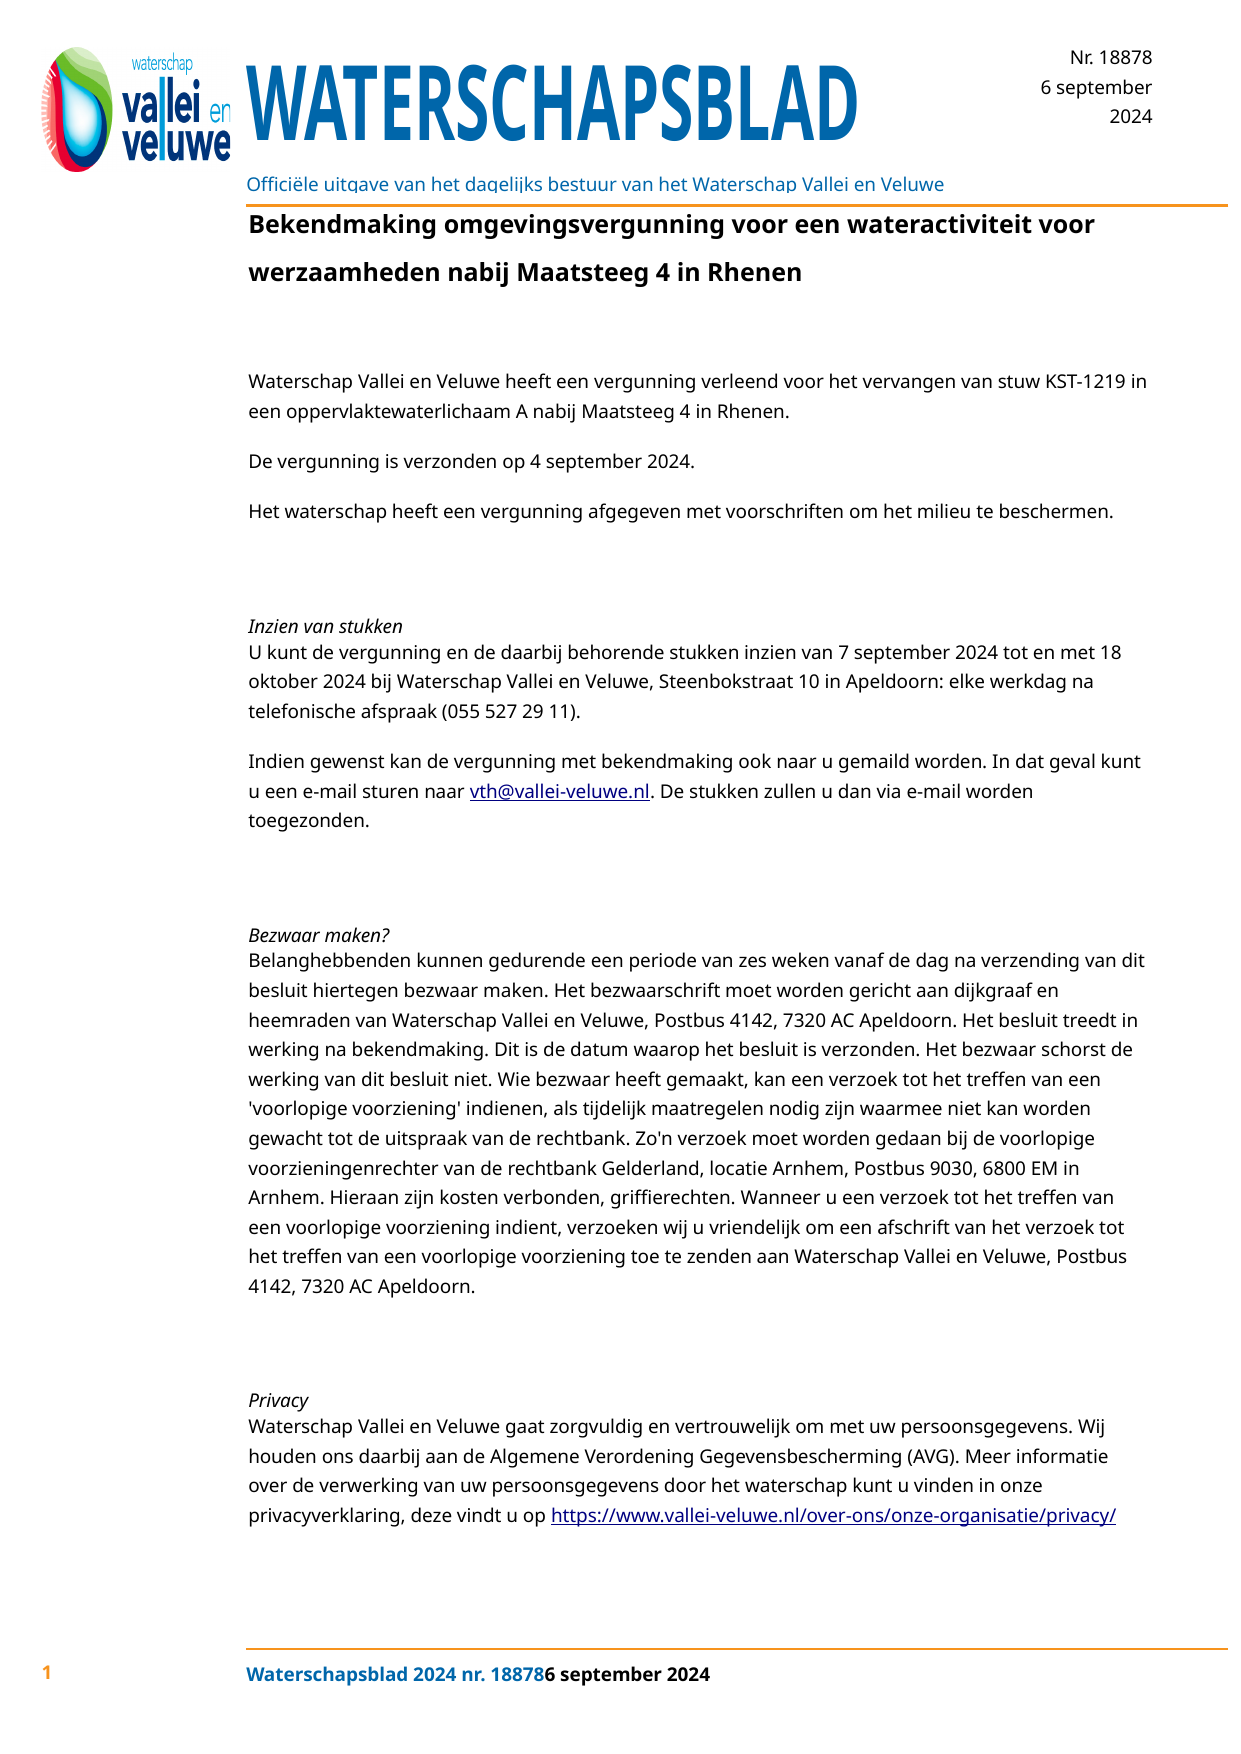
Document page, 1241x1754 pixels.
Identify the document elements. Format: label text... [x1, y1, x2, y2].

text Privacy [248, 1387, 1152, 1413]
text Bezwaar maken? [248, 922, 1152, 948]
text Indien gewenst kan de vergunning met bekendmaking ook naar u gemaild worden. In dat geval kunt u een e-mail sturen naar vth@vallei-veluwe.nl. De stukken zullen u dan via e-mail worden toegezonden. [248, 748, 1152, 833]
text Bekendmaking omgevingsvergunning voor een wateractiviteit voor werzaamheden nabij Maatsteeg 4 in Rhenen [248, 207, 1152, 288]
text Waterschap Vallei en Veluwe heeft een vergunning verleend voor het vervangen van stuw KST-1219 in een oppervlaktewaterlichaam A nabij Maatsteeg 4 in Rhenen. [248, 368, 1152, 424]
text Waterschap Vallei en Veluwe gaat zorgvuldig en vertrouwelijk om met uw persoonsgegevens. Wij houden ons daarbij aan de Algemene Verordening Gegevensbescherming (AVG). Meer informatie over de verwerking van uw persoonsgegevens door het waterschap kunt u vinden in onze privacyverklaring, deze vindt u op https://www.vallei-veluwe.nl/over-ons/onze-organisatie/privacy/ [248, 1413, 1152, 1528]
text Het waterschap heeft een vergunning afgegeven met voorschriften om het milieu te beschermen. [248, 499, 1152, 524]
picture [41, 47, 231, 172]
text Inzien van stukken [248, 613, 1152, 639]
text U kunt de vergunning en de daarbij behorende stukken inzien van 7 september 2024 tot en met 18 oktober 2024 bij Waterschap Vallei en Veluwe, Steenbokstraat 10 in Apeldoorn: elke werkdag na telefonische afspraak (055 527 29 11). [248, 639, 1152, 724]
text De vergunning is verzonden op 4 september 2024. [248, 448, 1152, 474]
text Belanghebbenden kunnen gedurende een periode van zes weken vanaf de dag na verzending van dit besluit hiertegen bezwaar maken. Het bezwaarschrift moet worden gericht aan dijkgraaf en heemraden van Waterschap Vallei en Veluwe, Postbus 4142, 7320 AC Apeldoorn. Het besluit treedt in werking na bekendmaking. Dit is de datum waarop het besluit is verzonden. Het bezwaar schorst de werking van dit besluit niet. Wie bezwaar heeft gemaakt, kan een verzoek tot het treffen van een 'voorlopige voorziening' indienen, als tijdelijk maatregelen nodig zijn waarmee niet kan worden gewacht tot de uitspraak van de rechtbank. Zo'n verzoek moet worden gedaan bij de voorlopige voorzieningenrechter van de rechtbank Gelderland, locatie Arnhem, Postbus 9030, 6800 EM in Arnhem. Hieraan zijn kosten verbonden, griffierechten. Wanneer u een verzoek tot het treffen van een voorlopige voorziening indient, verzoeken wij u vriendelijk om een afschrift van het verzoek tot het treffen van een voorlopige voorziening toe te zenden aan Waterschap Vallei en Veluwe, Postbus 4142, 7320 AC Apeldoorn. [248, 948, 1152, 1299]
